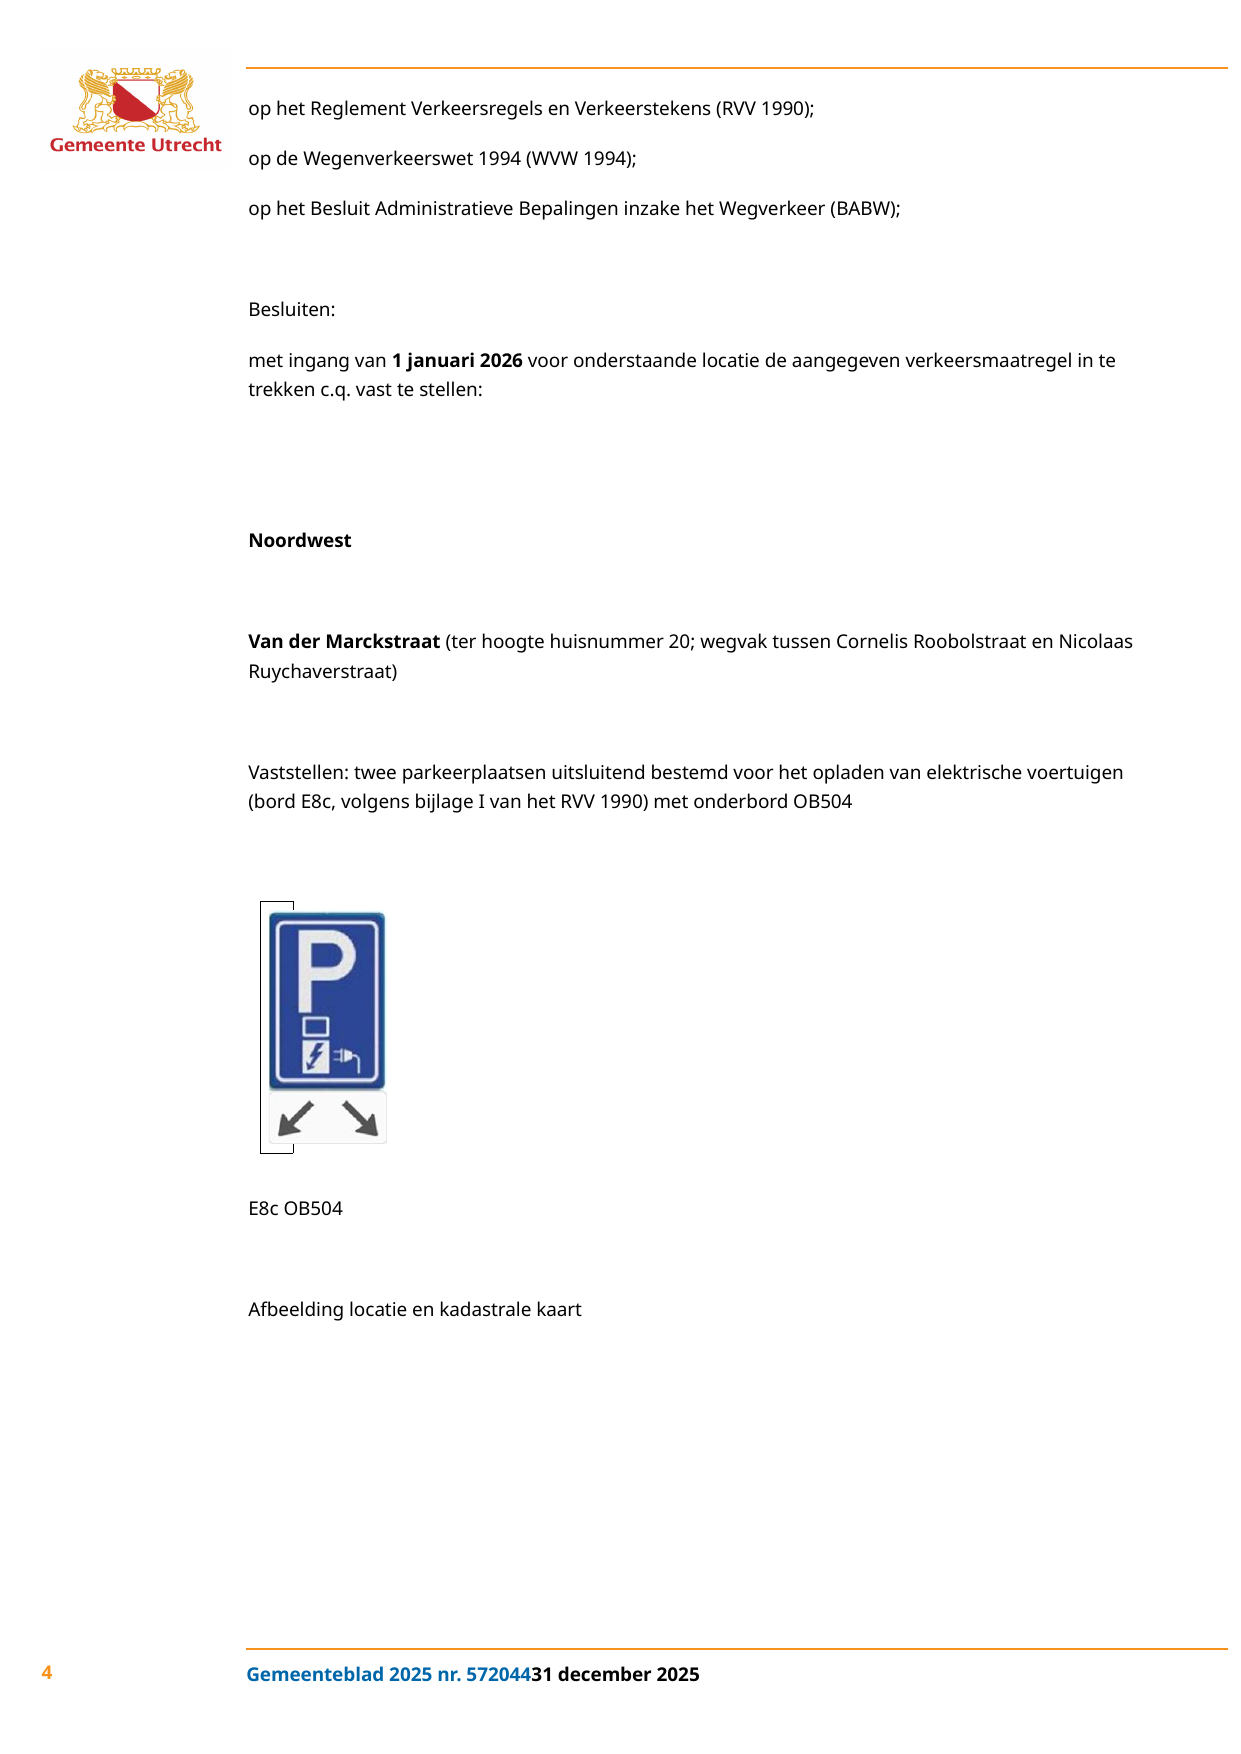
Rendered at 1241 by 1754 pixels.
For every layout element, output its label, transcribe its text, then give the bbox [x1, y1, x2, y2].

text Afbeelding locatie en kadastrale kaart [248, 1296, 1152, 1322]
picture [41, 47, 231, 172]
text op het Reglement Verkeersregels en Verkeerstekens (RVV 1990); [248, 95, 1152, 121]
text op de Wegenverkeerswet 1994 (WVW 1994); [248, 145, 1152, 171]
text Besluiten: [248, 296, 1152, 322]
text met ingang van 1 januari 2026 voor onderstaande locatie de aangegeven verkeersmaatregel in te trekken c.q. vast te stellen: [248, 347, 1152, 402]
picture [268, 910, 387, 1144]
text E8c OB504 [248, 1195, 1152, 1221]
text Vaststellen: twee parkeerplaatsen uitsluitend bestemd voor het opladen van elektrische voertuigen (bord E8c, volgens bijlage I van het RVV 1990) met onderbord OB504 [248, 759, 1152, 814]
text Van der Marckstraat (ter hoogte huisnummer 20; wegvak tussen Cornelis Roobolstraat en Nicolaas Ruychaverstraat) [248, 628, 1152, 684]
text Noordwest [248, 528, 1152, 553]
text op het Besluit Administratieve Bepalingen inzake het Wegverkeer (BABW); [248, 196, 1152, 221]
